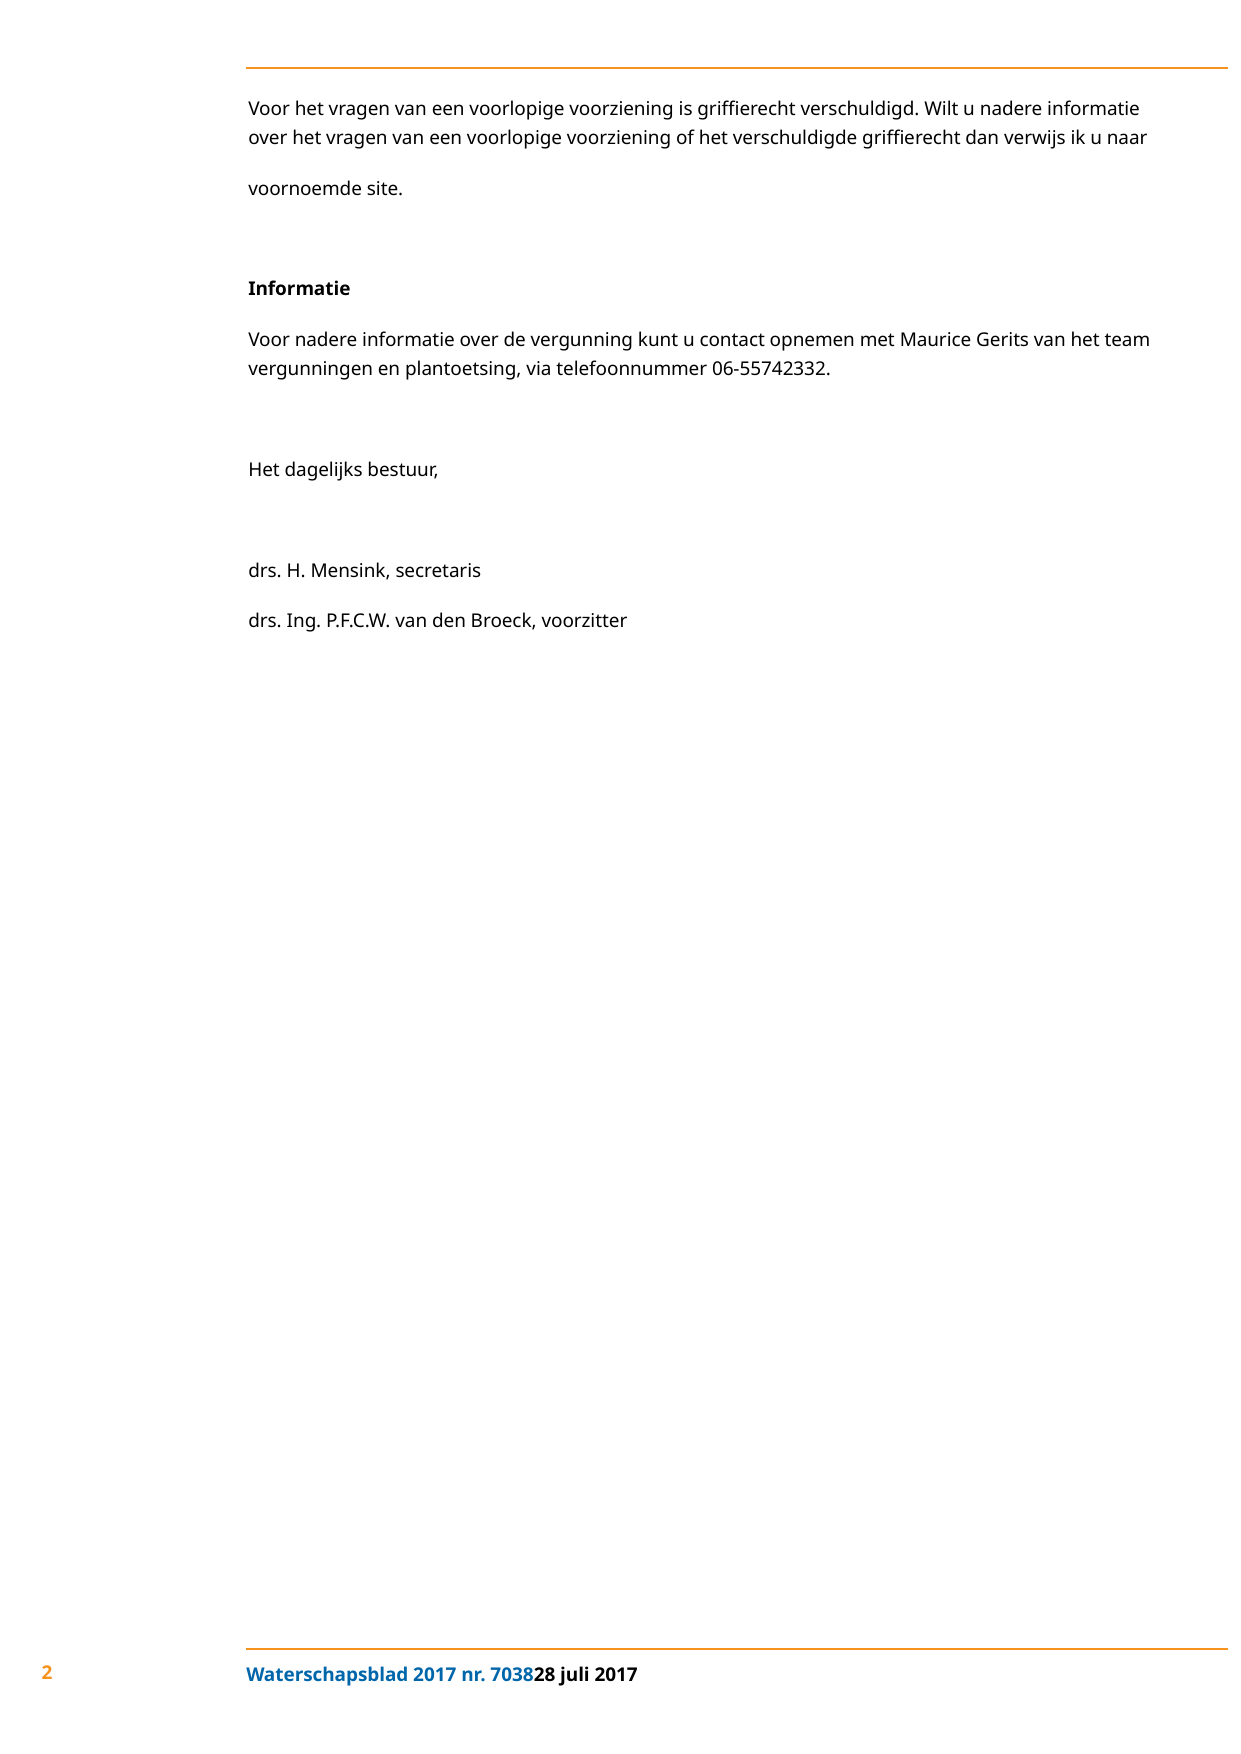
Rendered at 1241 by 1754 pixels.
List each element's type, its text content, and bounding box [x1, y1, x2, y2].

text Informatie [248, 276, 1152, 301]
text Het dagelijks bestuur, [248, 456, 1152, 482]
text Voor nadere informatie over de vergunning kunt u contact opnemen met Maurice Gerits van het team vergunningen en plantoetsing, via telefoonnummer 06-55742332. [248, 326, 1152, 381]
text drs. H. Mensink, secretaris [248, 557, 1152, 583]
picture [41, 47, 231, 172]
text drs. Ing. P.F.C.W. van den Broeck, voorzitter [248, 608, 1152, 633]
text Voor het vragen van een voorlopige voorziening is griffierecht verschuldigd. Wilt u nadere informatie over het vragen van een voorlopige voorziening of het verschuldigde griffierecht dan verwijs ik u naar [248, 95, 1152, 150]
text voornoemde site. [248, 175, 1152, 201]
